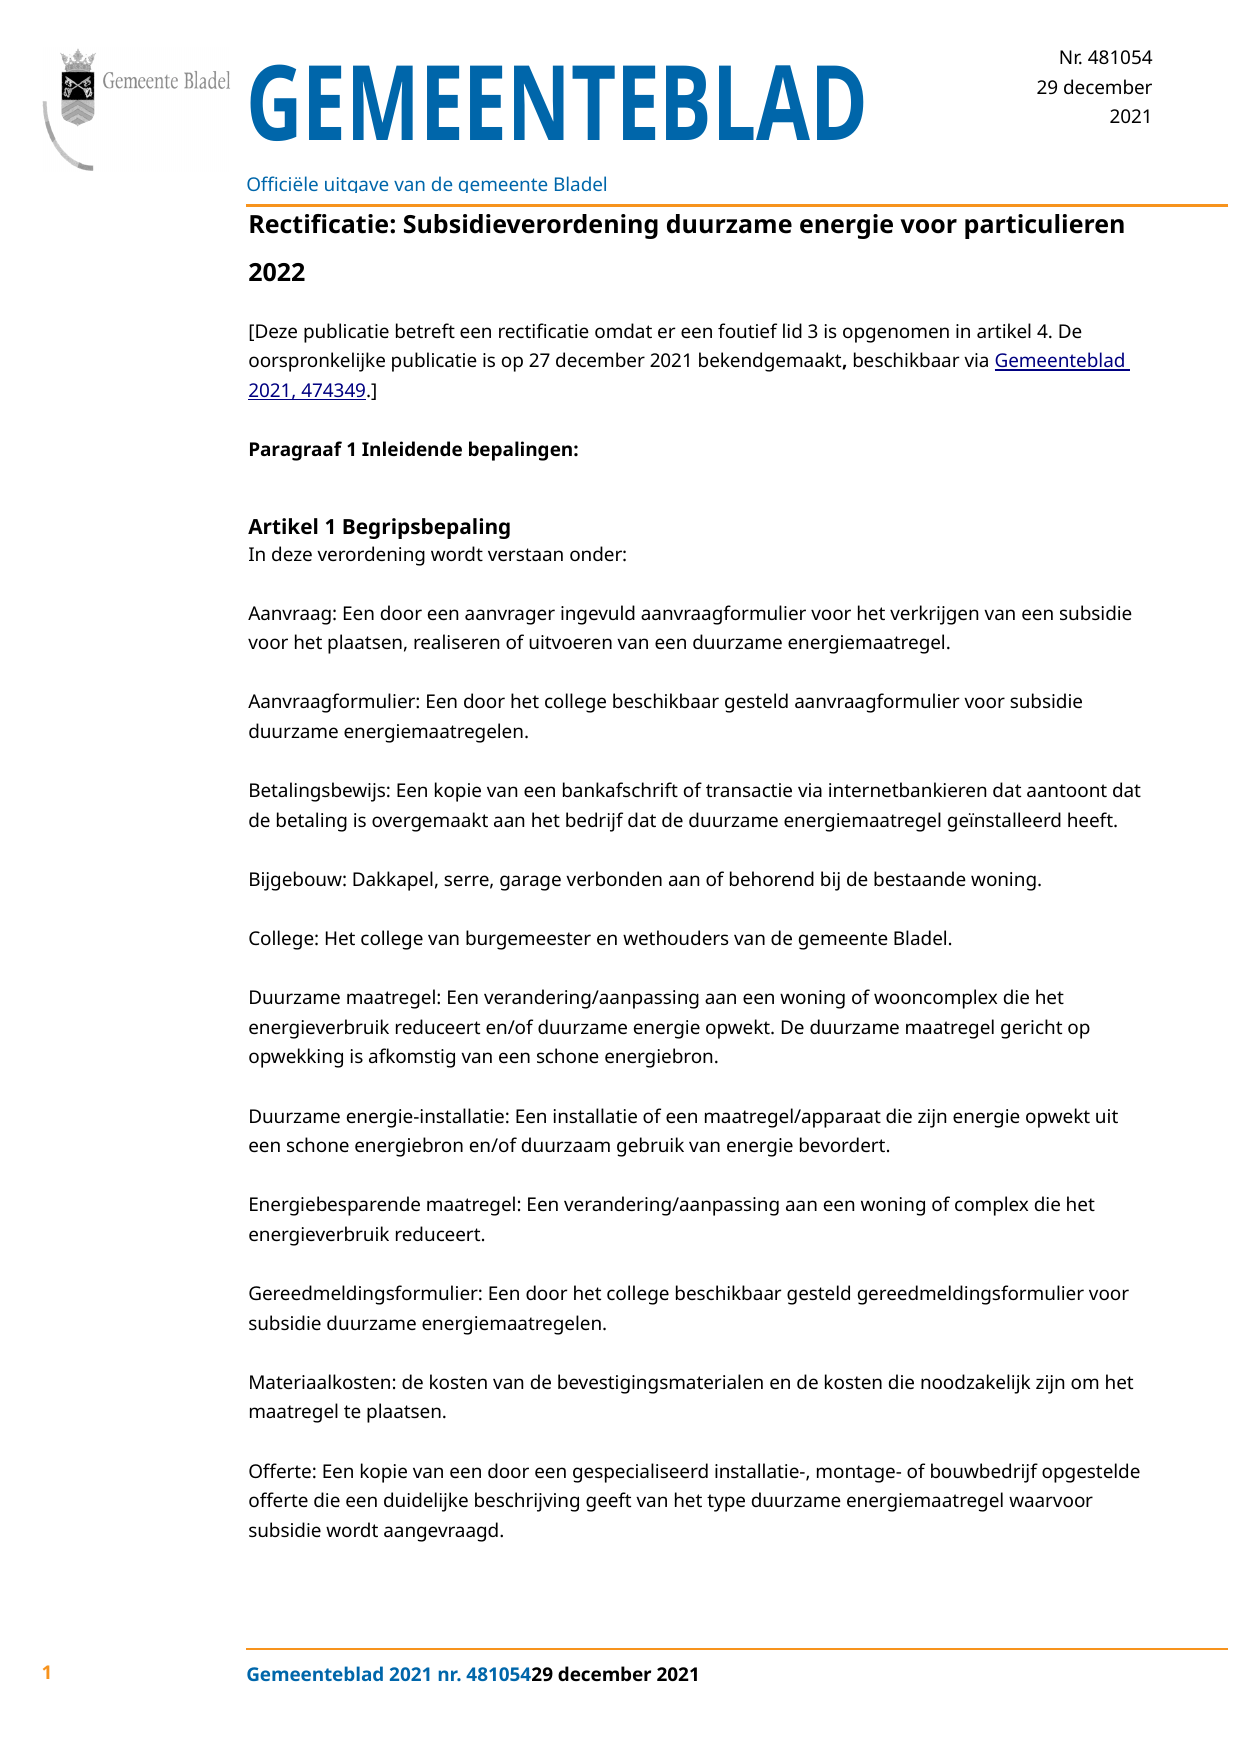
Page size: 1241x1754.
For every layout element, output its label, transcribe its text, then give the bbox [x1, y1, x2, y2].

text Energiebesparende maatregel: Een verandering/aanpassing aan een woning of complex die het energieverbruik reduceert. [248, 1192, 1152, 1247]
text Gereedmeldingsformulier: Een door het college beschikbaar gesteld gereedmeldingsformulier voor subsidie duurzame energiemaatregelen. [248, 1280, 1152, 1336]
text Paragraaf 1 Inleidende bepalingen: [248, 436, 1152, 462]
picture [41, 47, 231, 172]
text Bijgebouw: Dakkapel, serre, garage verbonden aan of behorend bij de bestaande woning. [248, 866, 1152, 892]
text [Deze publicatie betreft een rectificatie omdat er een foutief lid 3 is opgenomen in artikel 4. De oorspronkelijke publicatie is op 27 december 2021 bekendgemaakt, beschikbaar via Gemeenteblad 2021, 474349.] [248, 318, 1152, 403]
text Aanvraag: Een door een aanvrager ingevuld aanvraagformulier voor het verkrijgen van een subsidie voor het plaatsen, realiseren of uitvoeren van een duurzame energiemaatregel. [248, 600, 1152, 655]
text Duurzame maatregel: Een verandering/aanpassing aan een woning of wooncomplex die het energieverbruik reduceert en/of duurzame energie opwekt. De duurzame maatregel gericht op opwekking is afkomstig van een schone energiebron. [248, 984, 1152, 1069]
text In deze verordening wordt verstaan onder: [248, 541, 1152, 567]
text Duurzame energie-installatie: Een installatie of een maatregel/apparaat die zijn energie opwekt uit een schone energiebron en/of duurzaam gebruik van energie bevordert. [248, 1103, 1152, 1158]
text Aanvraagformulier: Een door het college beschikbaar gesteld aanvraagformulier voor subsidie duurzame energiemaatregelen. [248, 689, 1152, 744]
text Materiaalkosten: de kosten van de bevestigingsmaterialen en de kosten die noodzakelijk zijn om het maatregel te plaatsen. [248, 1369, 1152, 1424]
text Offerte: Een kopie van een door een gespecialiseerd installatie-, montage- of bouwbedrijf opgestelde offerte die een duidelijke beschrijving geeft van het type duurzame energiemaatregel waarvoor subsidie wordt aangevraagd. [248, 1458, 1152, 1543]
text Rectificatie: Subsidieverordening duurzame energie voor particulieren 2022 [248, 207, 1152, 288]
text College: Het college van burgemeester en wethouders van de gemeente Bladel. [248, 925, 1152, 951]
text Artikel 1 Begripsbepaling [248, 512, 1152, 541]
text Betalingsbewijs: Een kopie van een bankafschrift of transactie via internetbankieren dat aantoont dat de betaling is overgemaakt aan het bedrijf dat de duurzame energiemaatregel geïnstalleerd heeft. [248, 777, 1152, 833]
